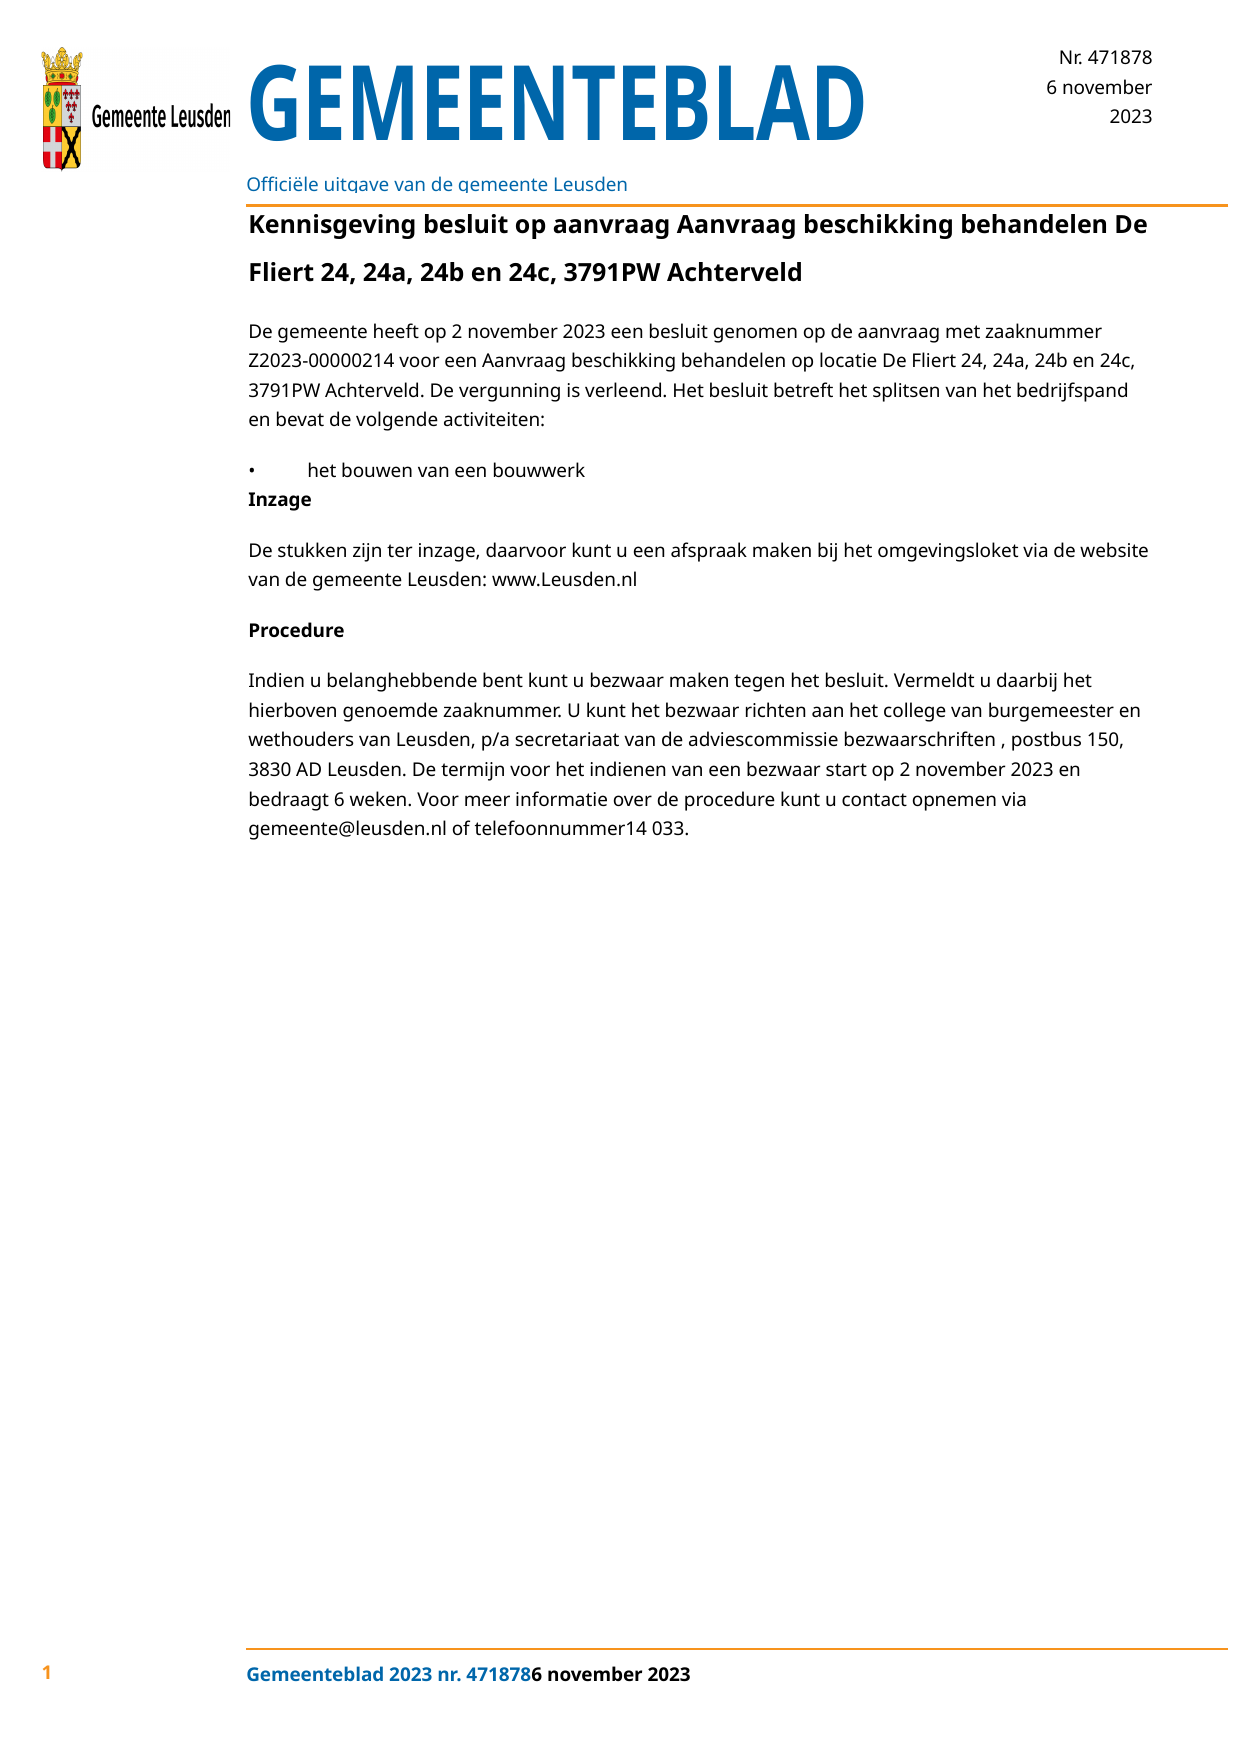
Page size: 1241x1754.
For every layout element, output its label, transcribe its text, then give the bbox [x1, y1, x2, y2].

text De gemeente heeft op 2 november 2023 een besluit genomen op de aanvraag met zaaknummer Z2023-00000214 voor een Aanvraag beschikking behandelen op locatie De Fliert 24, 24a, 24b en 24c, 3791PW Achterveld. De vergunning is verleend. Het besluit betreft het splitsen van het bedrijfspand en bevat de volgende activiteiten: [248, 318, 1152, 432]
text Kennisgeving besluit op aanvraag Aanvraag beschikking behandelen De Fliert 24, 24a, 24b en 24c, 3791PW Achterveld [248, 207, 1152, 288]
text Indien u belanghebbende bent kunt u bezwaar maken tegen het besluit. Vermeldt u daarbij het hierboven genoemde zaaknummer. U kunt het bezwaar richten aan het college van burgemeester en wethouders van Leusden, p/a secretariaat van de adviescommissie bezwaarschriften , postbus 150, 3830 AD Leusden. De termijn voor het indienen van een bezwaar start op 2 november 2023 en bedraagt 6 weken. Voor meer informatie over de procedure kunt u contact opnemen via gemeente@leusden.nl of telefoonnummer14 033. [248, 667, 1152, 841]
text De stukken zijn ter inzage, daarvoor kunt u een afspraak maken bij het omgevingsloket via de website van de gemeente Leusden: www.Leusden.nl [248, 537, 1152, 592]
text Procedure [248, 617, 1152, 643]
text Inzage [248, 487, 1152, 512]
picture [41, 47, 231, 172]
list het bouwen van een bouwwerk [248, 457, 1152, 483]
